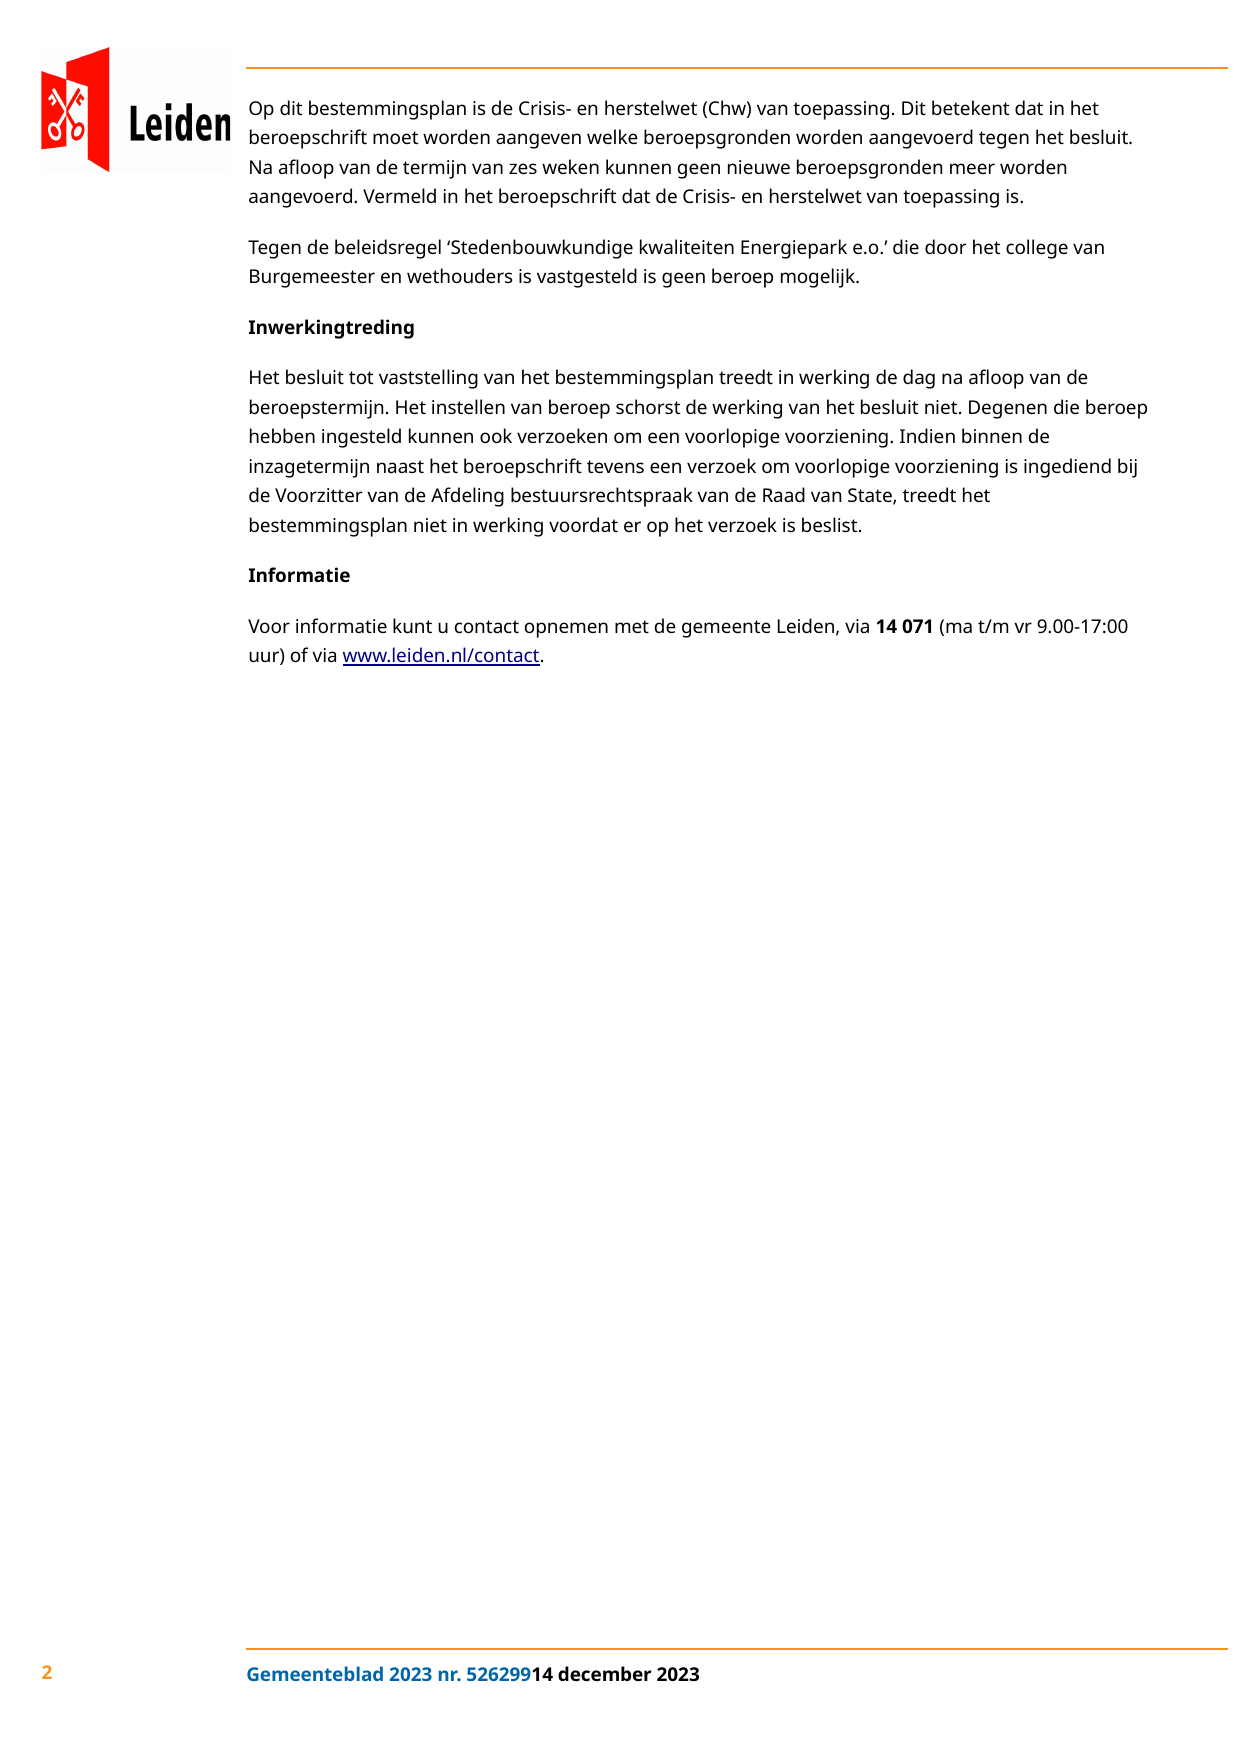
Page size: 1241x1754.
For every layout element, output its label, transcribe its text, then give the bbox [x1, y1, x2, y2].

text Op dit bestemmingsplan is de Crisis- en herstelwet (Chw) van toepassing. Dit betekent dat in het beroepschrift moet worden aangeven welke beroepsgronden worden aangevoerd tegen het besluit. Na afloop van de termijn van zes weken kunnen geen nieuwe beroepsgronden meer worden aangevoerd. Vermeld in het beroepschrift dat de Crisis- en herstelwet van toepassing is. [248, 95, 1152, 209]
text Het besluit tot vaststelling van het bestemmingsplan treedt in werking de dag na afloop van de beroepstermijn. Het instellen van beroep schorst de werking van het besluit niet. Degenen die beroep hebben ingesteld kunnen ook verzoeken om een voorlopige voorziening. Indien binnen de inzagetermijn naast het beroepschrift tevens een verzoek om voorlopige voorziening is ingediend bij de Voorzitter van de Afdeling bestuursrechtspraak van de Raad van State, treedt het bestemmingsplan niet in werking voordat er op het verzoek is beslist. [248, 364, 1152, 538]
text Inwerkingtreding [248, 314, 1152, 340]
text Tegen de beleidsregel ‘Stedenbouwkundige kwaliteiten Energiepark e.o.’ die door het college van Burgemeester en wethouders is vastgesteld is geen beroep mogelijk. [248, 234, 1152, 289]
text Informatie [248, 563, 1152, 588]
text Voor informatie kunt u contact opnemen met de gemeente Leiden, via 14 071 (ma t/m vr 9.00-17:00 uur) of via www.leiden.nl/contact. [248, 613, 1152, 668]
picture [41, 47, 231, 172]
